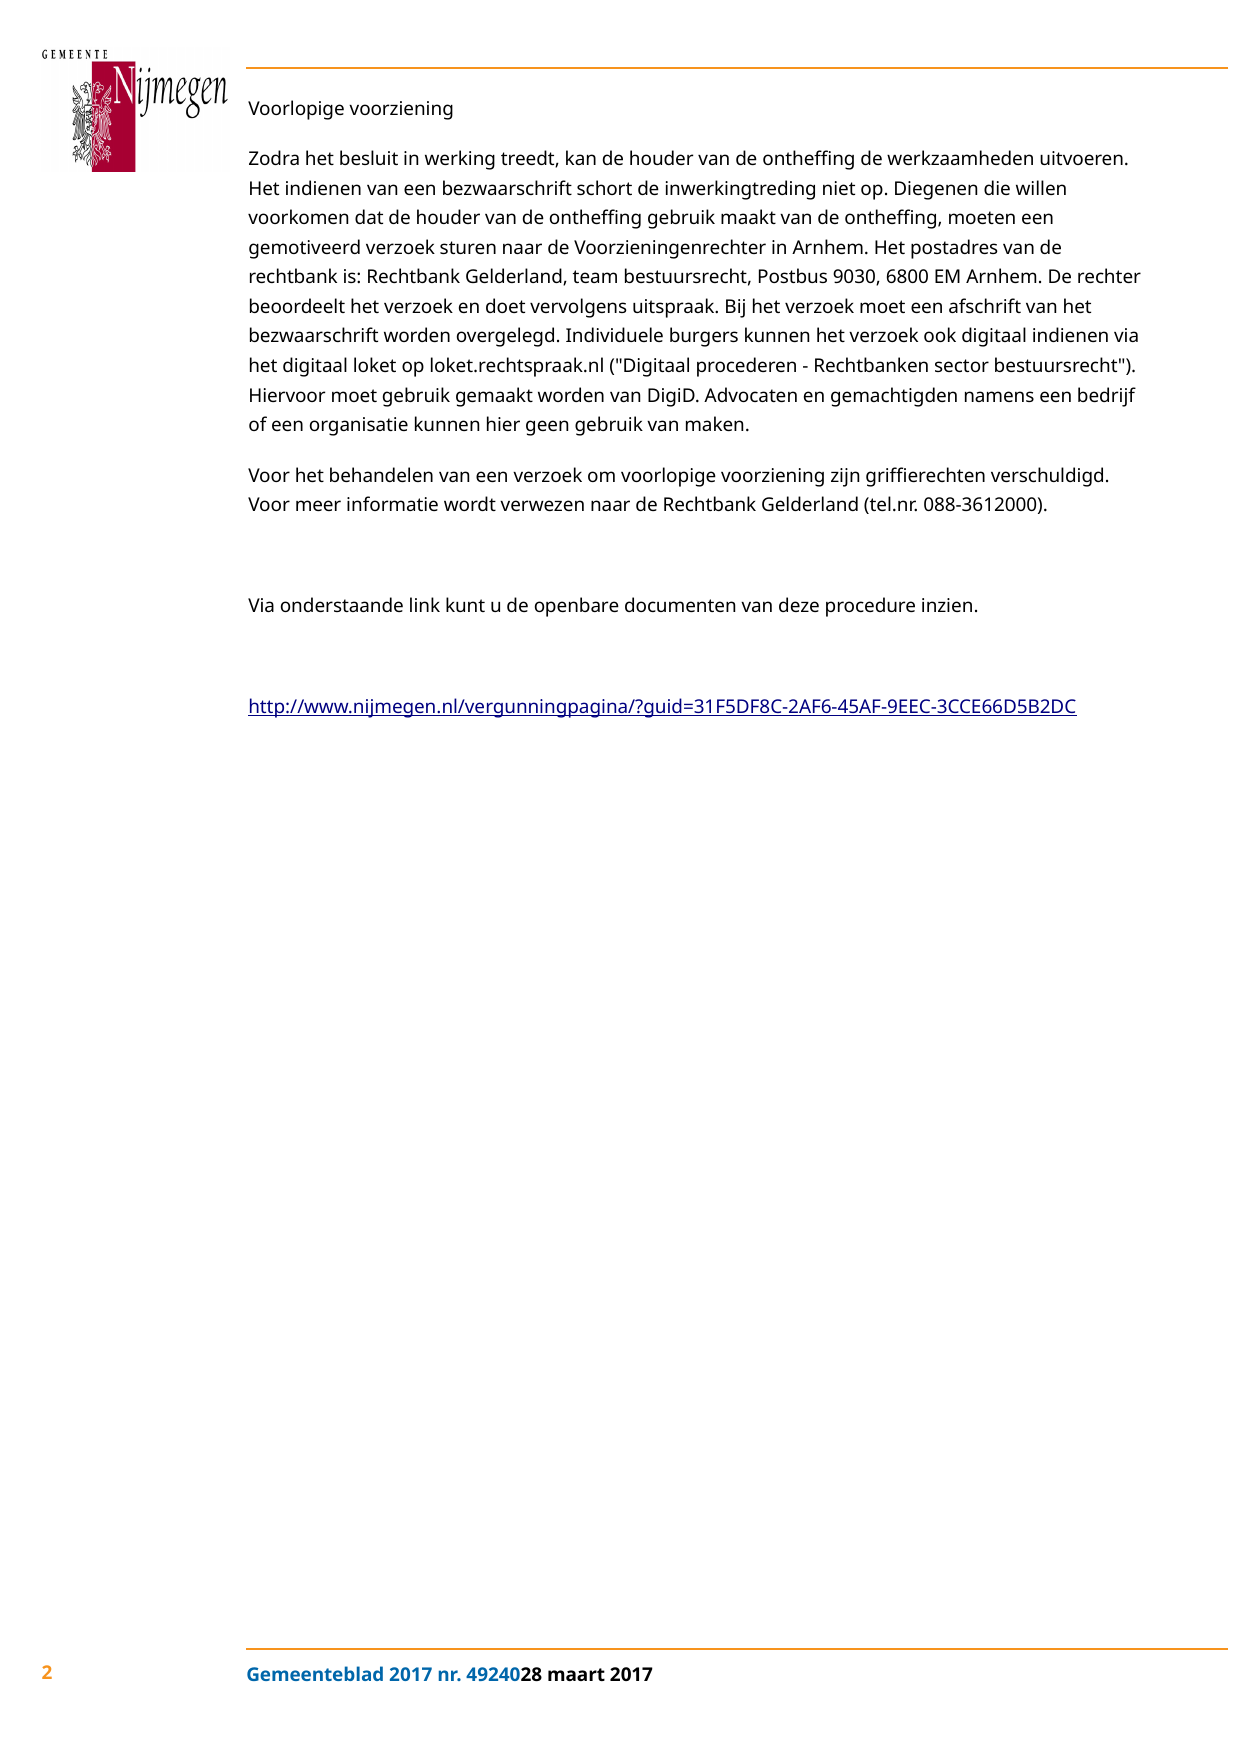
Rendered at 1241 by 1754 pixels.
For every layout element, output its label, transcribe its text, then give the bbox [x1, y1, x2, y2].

text Via onderstaande link kunt u de openbare documenten van deze procedure inzien. [248, 592, 1152, 618]
text Voorlopige voorziening [248, 95, 1152, 121]
text Voor het behandelen van een verzoek om voorlopige voorziening zijn griffierechten verschuldigd. Voor meer informatie wordt verwezen naar de Rechtbank Gelderland (tel.nr. 088-3612000). [248, 462, 1152, 517]
text Zodra het besluit in werking treedt, kan de houder van de ontheffing de werkzaamheden uitvoeren. Het indienen van een bezwaarschrift schort de inwerkingtreding niet op. Diegenen die willen voorkomen dat de houder van de ontheffing gebruik maakt van de ontheffing, moeten een gemotiveerd verzoek sturen naar de Voorzieningenrechter in Arnhem. Het postadres van de rechtbank is: Rechtbank Gelderland, team bestuursrecht, Postbus 9030, 6800 EM Arnhem. De rechter beoordeelt het verzoek en doet vervolgens uitspraak. Bij het verzoek moet een afschrift van het bezwaarschrift worden overgelegd. Individuele burgers kunnen het verzoek ook digitaal indienen via het digitaal loket op loket.rechtspraak.nl ("Digitaal procederen - Rechtbanken sector bestuursrecht"). Hiervoor moet gebruik gemaakt worden van DigiD. Advocaten en gemachtigden namens een bedrijf of een organisatie kunnen hier geen gebruik van maken. [248, 145, 1152, 437]
text http://www.nijmegen.nl/vergunningpagina/?guid=31F5DF8C-2AF6-45AF-9EEC-3CCE66D5B2DC [248, 693, 1152, 719]
picture [41, 47, 231, 172]
